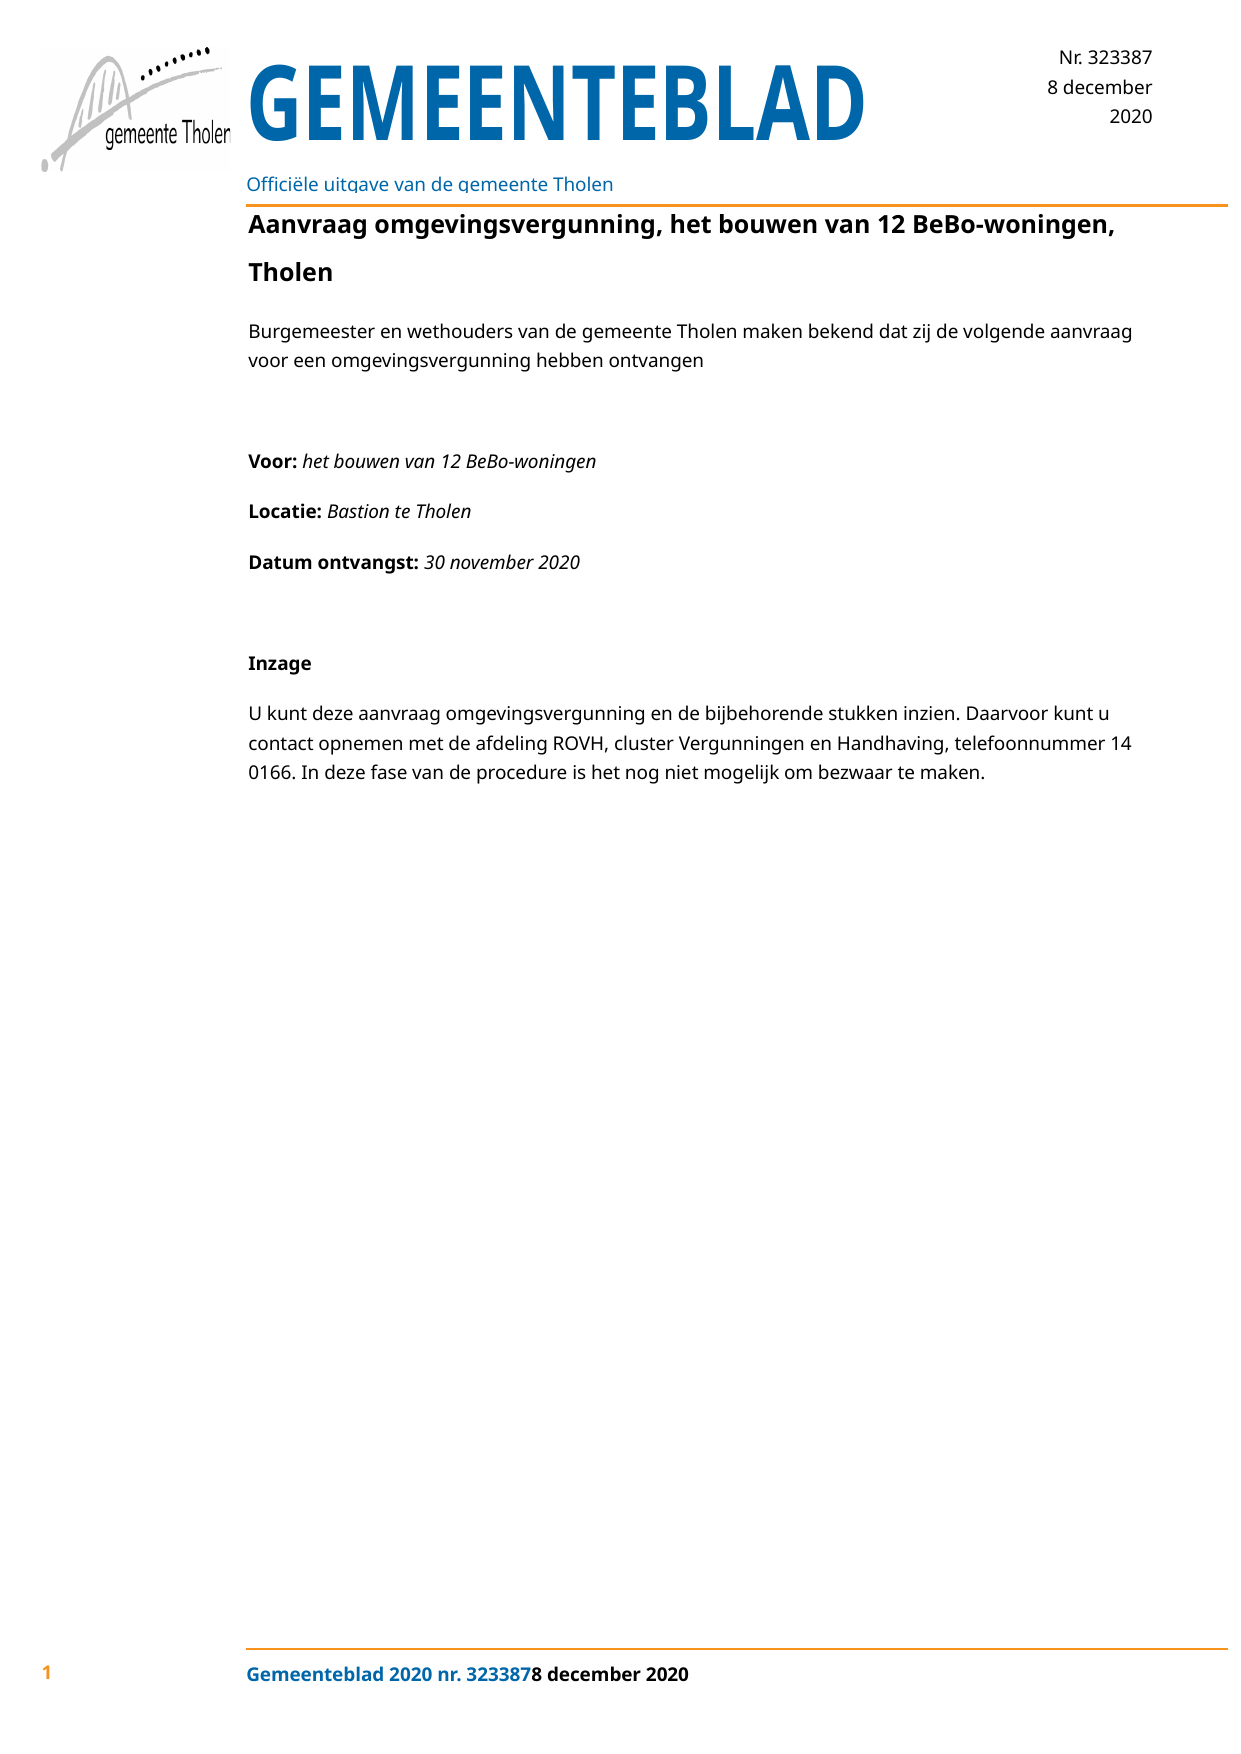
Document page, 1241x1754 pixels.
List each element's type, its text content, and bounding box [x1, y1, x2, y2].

text Locatie: Bastion te Tholen [248, 499, 1152, 524]
text Aanvraag omgevingsvergunning, het bouwen van 12 BeBo-woningen, Tholen [248, 207, 1152, 288]
text Inzage [248, 650, 1152, 676]
text Datum ontvangst: 30 november 2020 [248, 549, 1152, 575]
text Burgemeester en wethouders van de gemeente Tholen maken bekend dat zij de volgende aanvraag voor een omgevingsvergunning hebben ontvangen [248, 318, 1152, 373]
picture [41, 47, 231, 172]
text Voor: het bouwen van 12 BeBo-woningen [248, 448, 1152, 474]
text U kunt deze aanvraag omgevingsvergunning en de bijbehorende stukken inzien. Daarvoor kunt u contact opnemen met de afdeling ROVH, cluster Vergunningen en Handhaving, telefoonnummer 14 0166. In deze fase van de procedure is het nog niet mogelijk om bezwaar te maken. [248, 700, 1152, 785]
